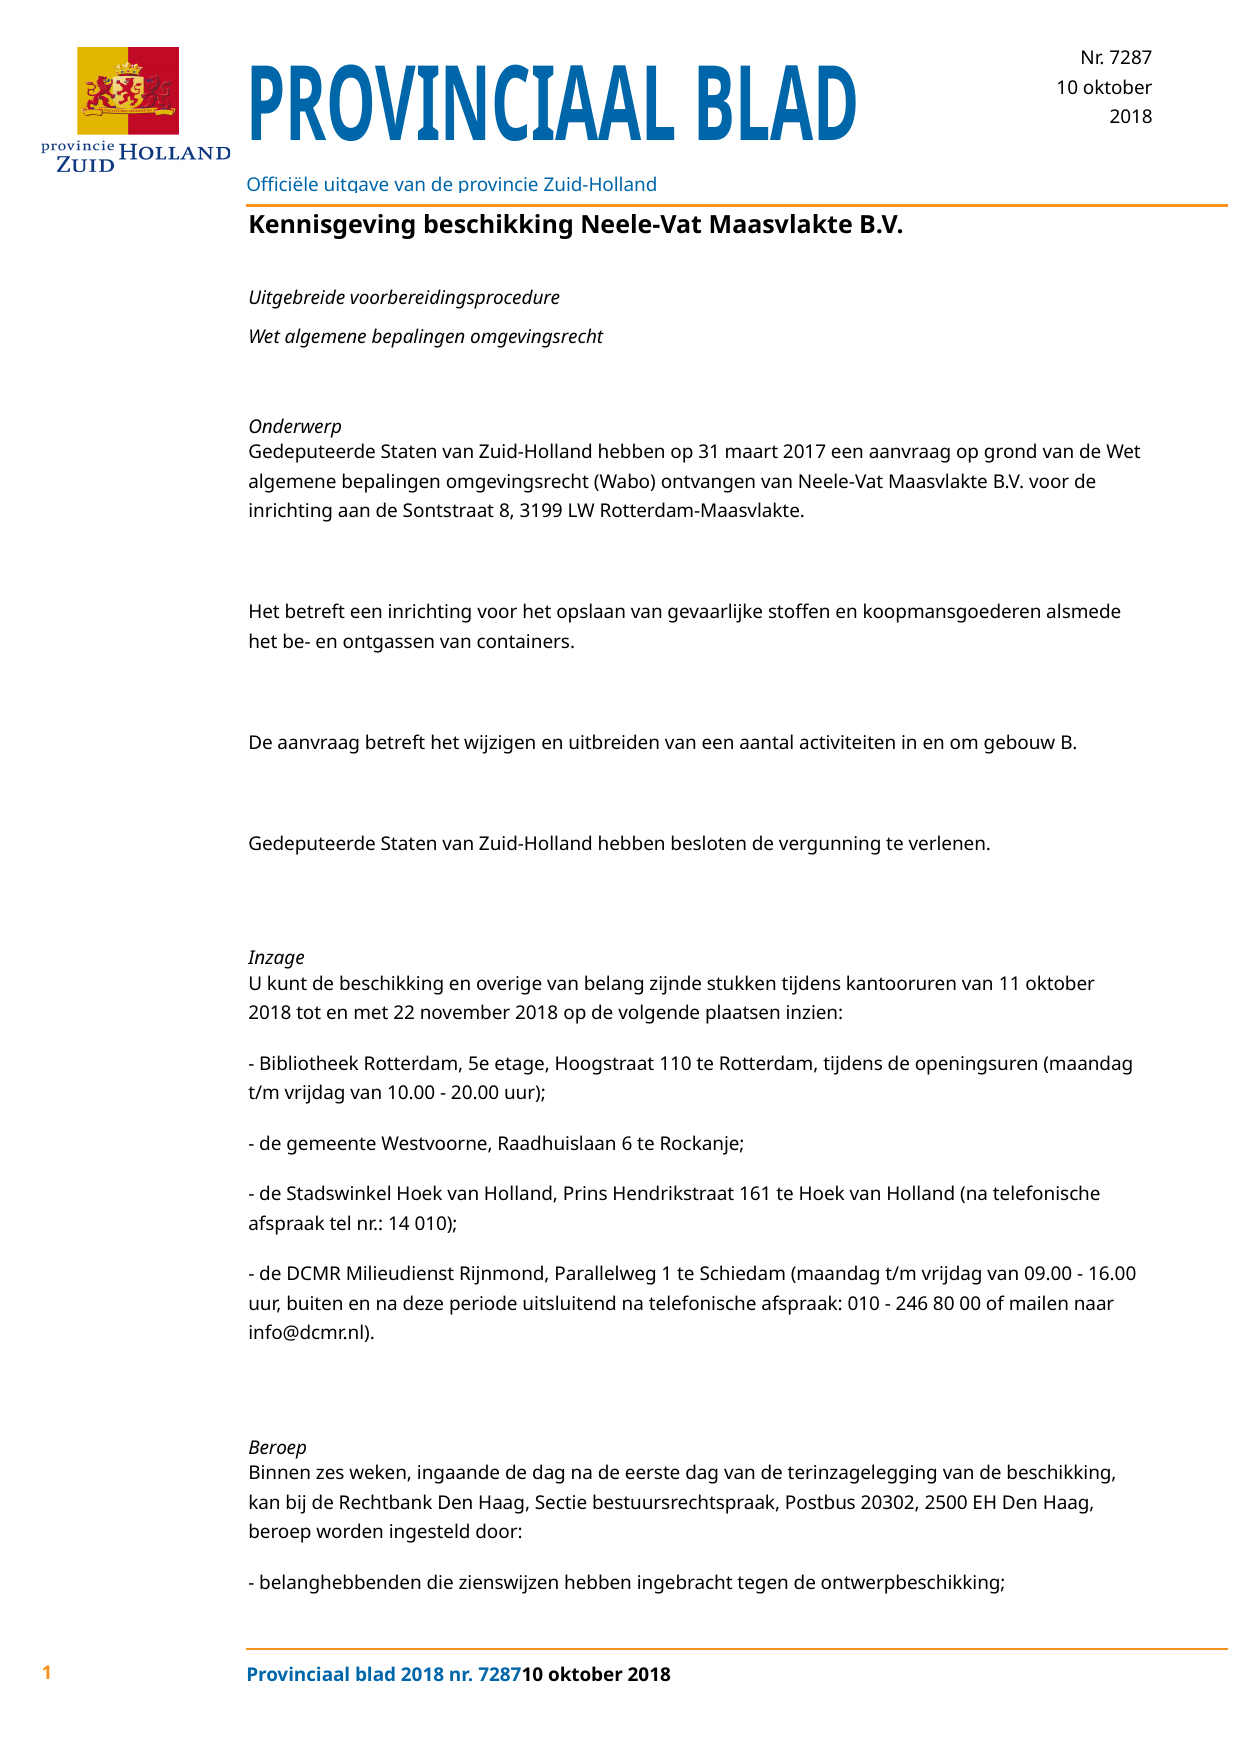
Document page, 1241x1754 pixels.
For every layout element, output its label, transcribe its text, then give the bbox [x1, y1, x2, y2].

text Gedeputeerde Staten van Zuid-Holland hebben op 31 maart 2017 een aanvraag op grond van de Wet algemene bepalingen omgevingsrecht (Wabo) ontvangen van Neele-Vat Maasvlakte B.V. voor de inrichting aan de Sontstraat 8, 3199 LW Rotterdam-Maasvlakte. [248, 438, 1152, 523]
text Inzage [248, 944, 1152, 970]
picture [41, 47, 231, 172]
text - Bibliotheek Rotterdam, 5e etage, Hoogstraat 110 te Rotterdam, tijdens de openingsuren (maandag t/m vrijdag van 10.00 - 20.00 uur); [248, 1050, 1152, 1105]
text Beroep [248, 1434, 1152, 1459]
text - de gemeente Westvoorne, Raadhuislaan 6 te Rockanje; [248, 1130, 1152, 1156]
text Kennisgeving beschikking Neele-Vat Maasvlakte B.V. [248, 207, 1152, 241]
text - de DCMR Milieudienst Rijnmond, Parallelweg 1 te Schiedam (maandag t/m vrijdag van 09.00 - 16.00 uur, buiten en na deze periode uitsluitend na telefonische afspraak: 010 - 246 80 00 of mailen naar info@dcmr.nl). [248, 1260, 1152, 1345]
text Onderwerp [248, 413, 1152, 438]
text Gedeputeerde Staten van Zuid-Holland hebben besloten de vergunning te verlenen. [248, 830, 1152, 856]
text Wet algemene bepalingen omgevingsrecht [248, 323, 1152, 349]
text Binnen zes weken, ingaande de dag na de eerste dag van de terinzagelegging van de beschikking, kan bij de Rechtbank Den Haag, Sectie bestuursrechtspraak, Postbus 20302, 2500 EH Den Haag, beroep worden ingesteld door: [248, 1459, 1152, 1544]
text - belanghebbenden die zienswijzen hebben ingebracht tegen de ontwerpbeschikking; [248, 1569, 1152, 1595]
text Uitgebreide voorbereidingsprocedure [248, 284, 1152, 309]
text Het betreft een inrichting voor het opslaan van gevaarlijke stoffen en koopmansgoederen alsmede het be- en ontgassen van containers. [248, 598, 1152, 654]
text U kunt de beschikking en overige van belang zijnde stukken tijdens kantooruren van 11 oktober 2018 tot en met 22 november 2018 op de volgende plaatsen inzien: [248, 970, 1152, 1025]
text De aanvraag betreft het wijzigen en uitbreiden van een aantal activiteiten in en om gebouw B. [248, 729, 1152, 755]
text - de Stadswinkel Hoek van Holland, Prins Hendrikstraat 161 te Hoek van Holland (na telefonische afspraak tel nr.: 14 010); [248, 1180, 1152, 1236]
